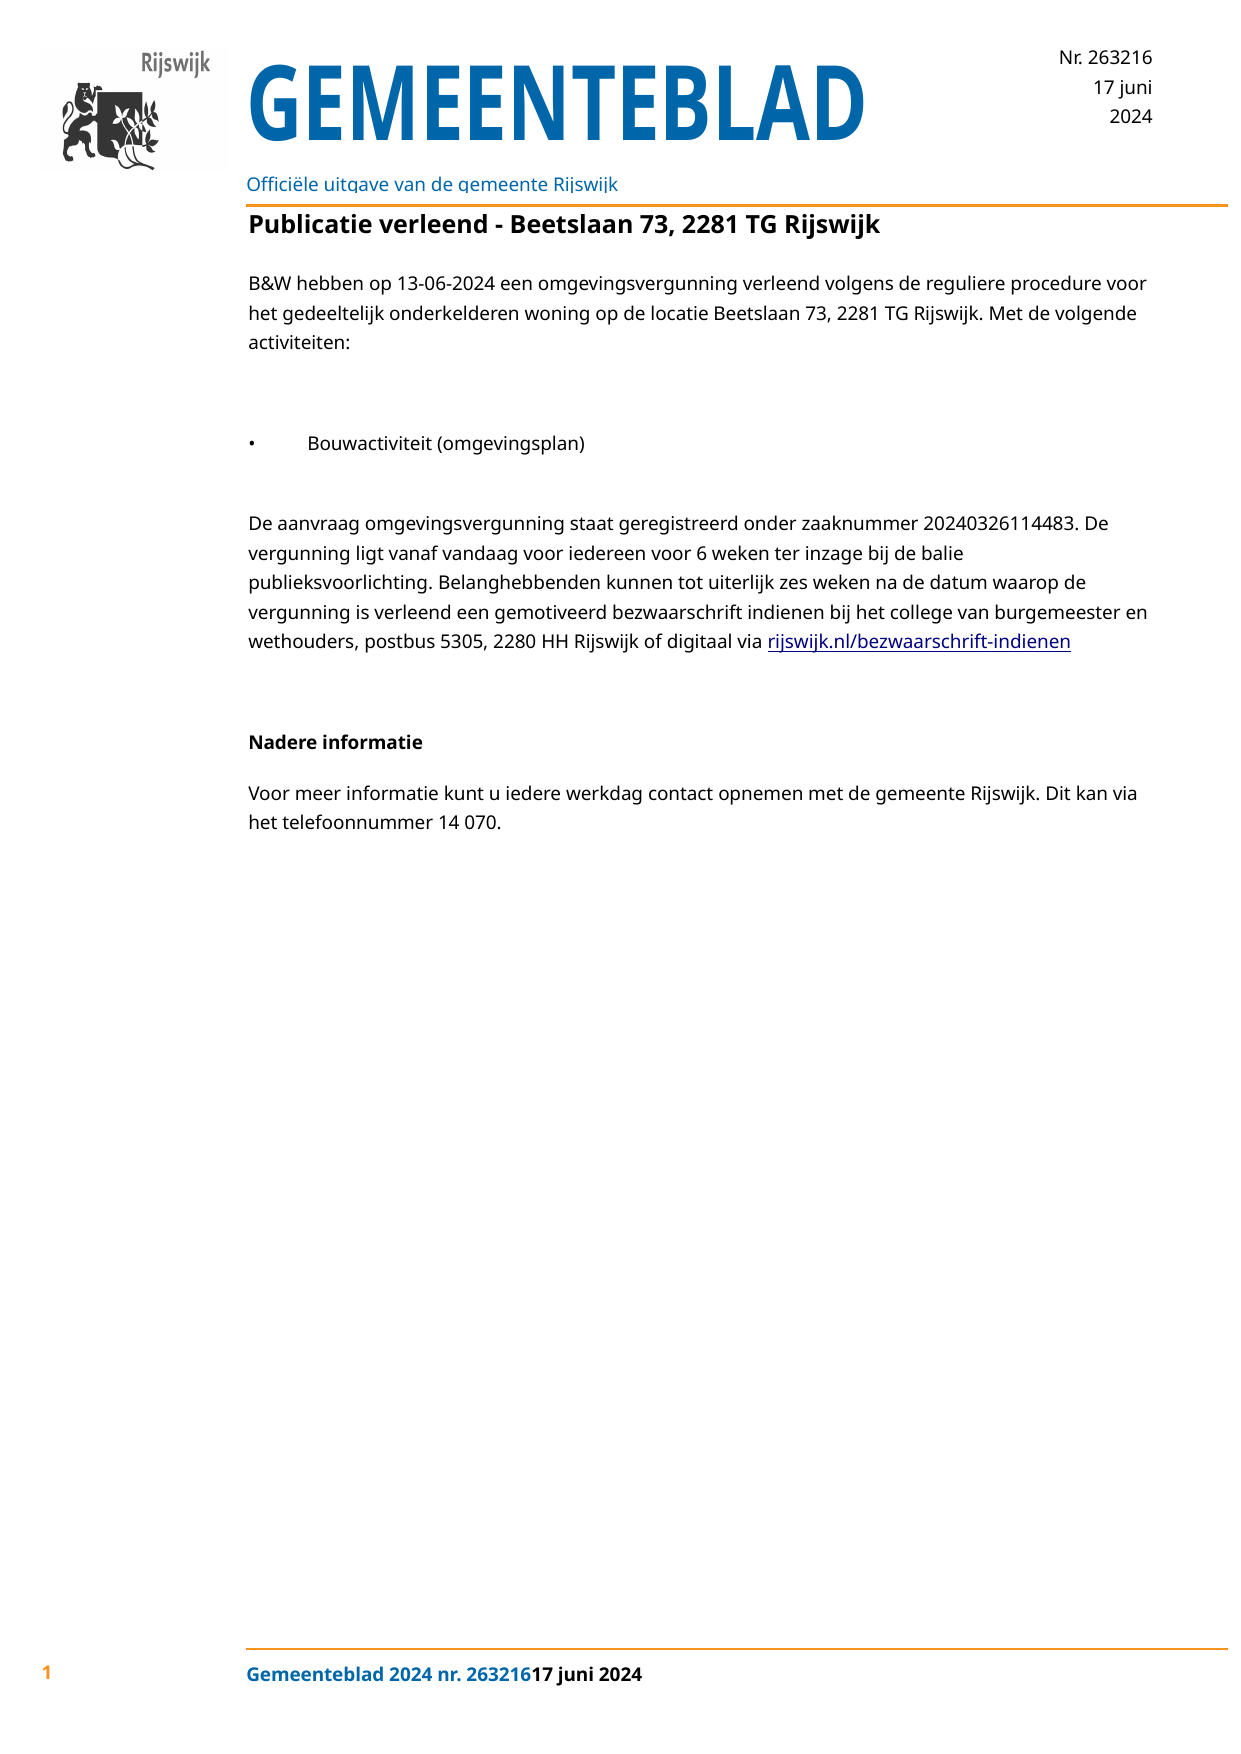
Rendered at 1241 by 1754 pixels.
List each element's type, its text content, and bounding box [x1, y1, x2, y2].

list Bouwactiviteit (omgevingsplan) [248, 430, 1152, 456]
text Publicatie verleend - Beetslaan 73, 2281 TG Rijswijk [248, 207, 1152, 241]
text B&W hebben op 13-06-2024 een omgevingsvergunning verleend volgens de reguliere procedure voor het gedeeltelijk onderkelderen woning op de locatie Beetslaan 73, 2281 TG Rijswijk. Met de volgende activiteiten: [248, 270, 1152, 355]
text Nadere informatie [248, 729, 1152, 755]
text Voor meer informatie kunt u iedere werkdag contact opnemen met de gemeente Rijswijk. Dit kan via het telefoonnummer 14 070. [248, 780, 1152, 835]
text De aanvraag omgevingsvergunning staat geregistreerd onder zaaknummer 20240326114483. De vergunning ligt vanaf vandaag voor iedereen voor 6 weken ter inzage bij de balie publieksvoorlichting. Belanghebbenden kunnen tot uiterlijk zes weken na de datum waarop de vergunning is verleend een gemotiveerd bezwaarschrift indienen bij het college van burgemeester en wethouders, postbus 5305, 2280 HH Rijswijk of digitaal via rijswijk.nl/bezwaarschrift-indienen [248, 510, 1152, 654]
picture [41, 47, 231, 172]
